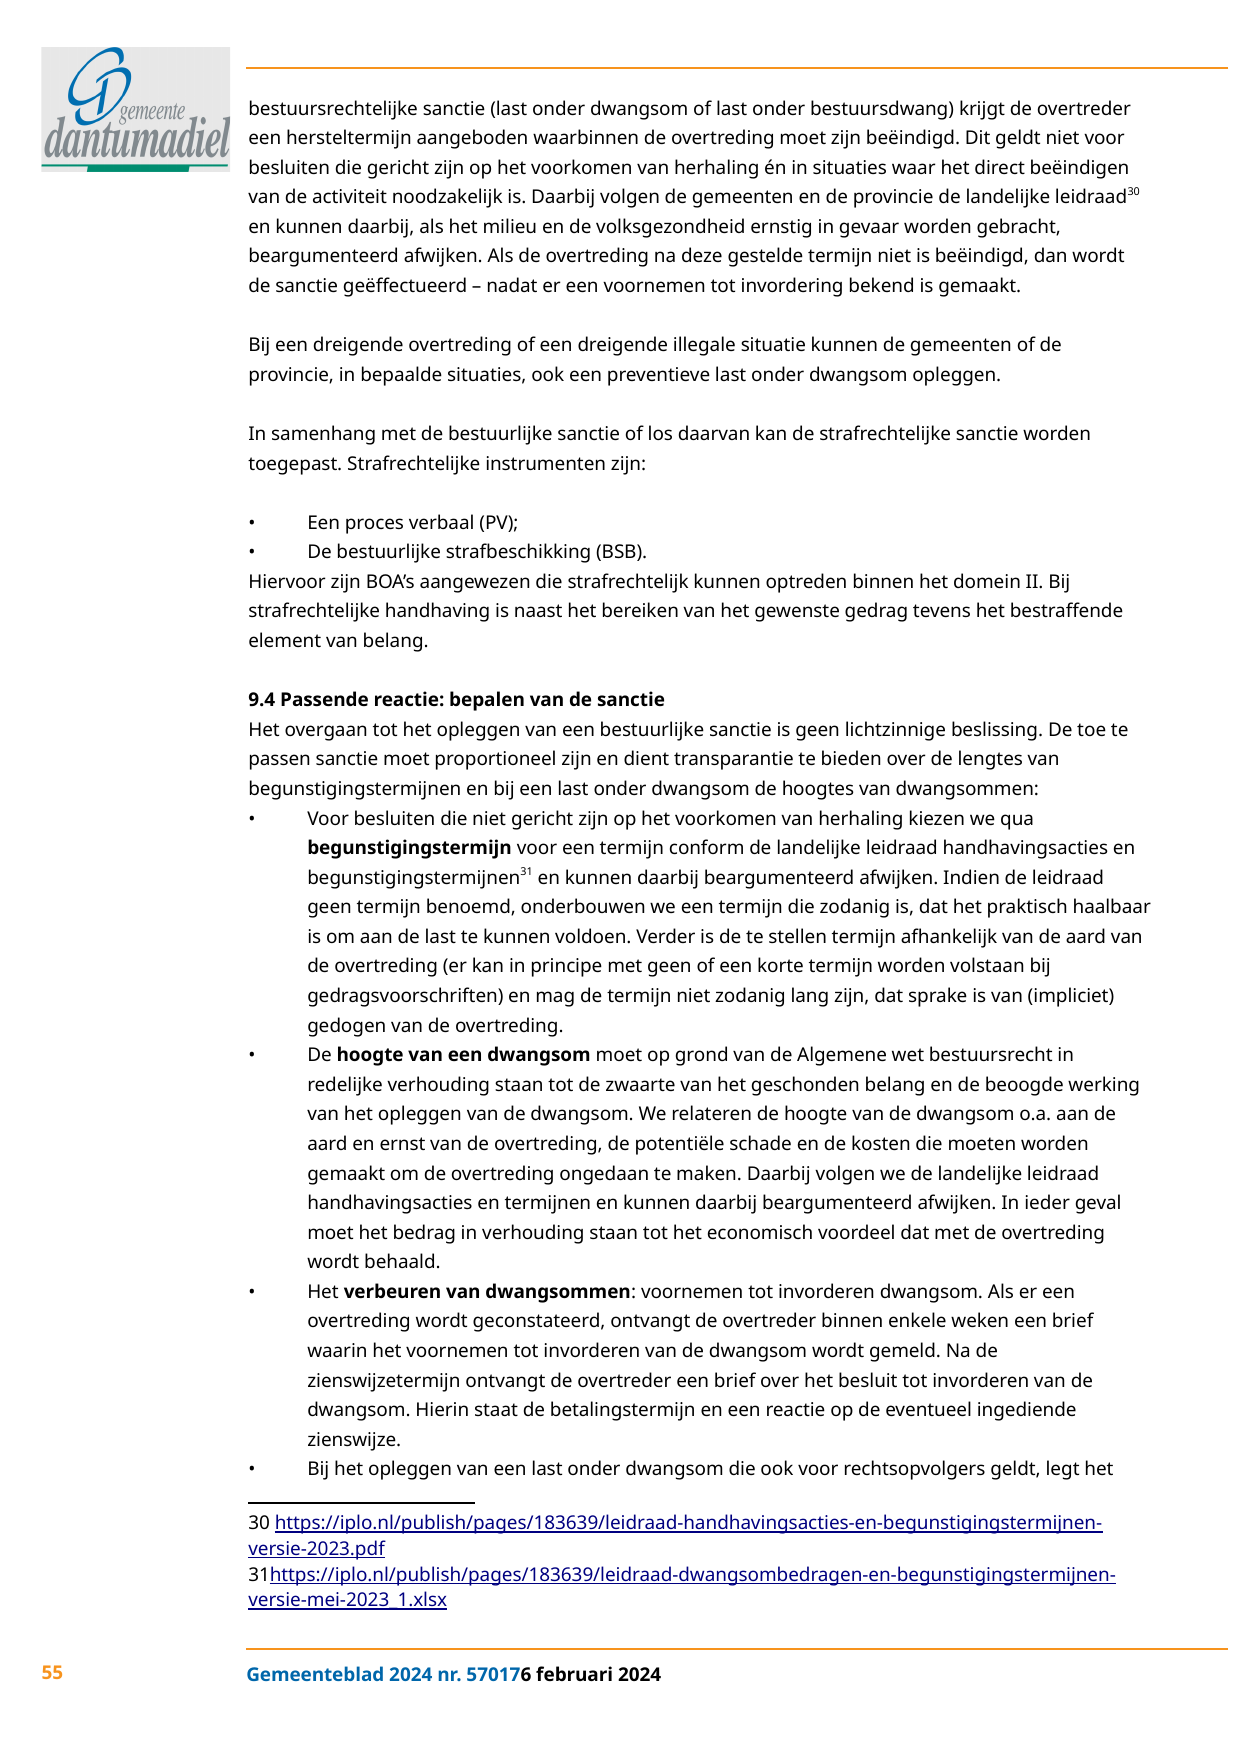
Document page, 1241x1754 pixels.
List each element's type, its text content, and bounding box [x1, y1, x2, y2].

list Een proces verbaal (PV); [248, 509, 1152, 535]
list https://iplo.nl/publish/pages/183639/leidraad-dwangsombedragen-en-begunstigingstermijnen-versie-mei-2023_1.xlsx [248, 1561, 1152, 1612]
picture [41, 47, 231, 172]
list De bestuurlijke strafbeschikking (BSB). [248, 538, 1152, 564]
text 9.4 Passende reactie: bepalen van de sanctie [248, 686, 1152, 712]
text Hiervoor zijn BOA’s aangewezen die strafrechtelijk kunnen optreden binnen het domein II. Bij strafrechtelijke handhaving is naast het bereiken van het gewenste gedrag tevens het bestraffende element van belang. [248, 568, 1152, 653]
list Voor besluiten die niet gericht zijn op het voorkomen van herhaling kiezen we qua begunstigingstermijn voor een termijn conform de landelijke leidraad handhavingsacties en begunstigingstermijnen en kunnen daarbij beargumenteerd afwijken. Indien de leidraad geen termijn benoemd, onderbouwen we een termijn die zodanig is, dat het praktisch haalbaar is om aan de last te kunnen voldoen. Verder is de te stellen termijn afhankelijk van de aard van de overtreding (er kan in principe met geen of een korte termijn worden volstaan bij gedragsvoorschriften) en mag de termijn niet zodanig lang zijn, dat sprake is van (impliciet) gedogen van de overtreding. [248, 805, 1152, 1038]
text In samenhang met de bestuurlijke sanctie of los daarvan kan de strafrechtelijke sanctie worden toegepast. Strafrechtelijke instrumenten zijn: [248, 420, 1152, 476]
list Bij het opleggen van een last onder dwangsom die ook voor rechtsopvolgers geldt, legt het [248, 1456, 1152, 1481]
text Bij een dreigende overtreding of een dreigende illegale situatie kunnen de gemeenten of de provincie, in bepaalde situaties, ook een preventieve last onder dwangsom opleggen. [248, 331, 1152, 387]
text Het overgaan tot het opleggen van een bestuurlijke sanctie is geen lichtzinnige beslissing. De toe te passen sanctie moet proportioneel zijn en dient transparantie te bieden over de lengtes van begunstigingstermijnen en bij een last onder dwangsom de hoogtes van dwangsommen: [248, 716, 1152, 801]
list Het verbeuren van dwangsommen: voornemen tot invorderen dwangsom. Als er een overtreding wordt geconstateerd, ontvangt de overtreder binnen enkele weken een brief waarin het voornemen tot invorderen van de dwangsom wordt gemeld. Na de zienswijzetermijn ontvangt de overtreder een brief over het besluit tot invorderen van de dwangsom. Hierin staat de betalingstermijn en een reactie op de eventueel ingediende zienswijze. [248, 1278, 1152, 1452]
list De hoogte van een dwangsom moet op grond van de Algemene wet bestuursrecht in redelijke verhouding staan tot de zwaarte van het geschonden belang en de beoogde werking van het opleggen van de dwangsom. We relateren de hoogte van de dwangsom o.a. aan de aard en ernst van de overtreding, de potentiële schade en de kosten die moeten worden gemaakt om de overtreding ongedaan te maken. Daarbij volgen we de landelijke leidraad handhavingsacties en termijnen en kunnen daarbij beargumenteerd afwijken. In ieder geval moet het bedrag in verhouding staan tot het economisch voordeel dat met de overtreding wordt behaald. [248, 1041, 1152, 1274]
text https://iplo.nl/publish/pages/183639/leidraad-handhavingsacties-en-begunstigingstermijnen-versie-2023.pdf [248, 1509, 1152, 1561]
text bestuursrechtelijke sanctie (last onder dwangsom of last onder bestuursdwang) krijgt de overtreder een hersteltermijn aangeboden waarbinnen de overtreding moet zijn beëindigd. Dit geldt niet voor besluiten die gericht zijn op het voorkomen van herhaling én in situaties waar het direct beëindigen van de activiteit noodzakelijk is. Daarbij volgen de gemeenten en de provincie de landelijke leidraad en kunnen daarbij, als het milieu en de volksgezondheid ernstig in gevaar worden gebracht, beargumenteerd afwijken. Als de overtreding na deze gestelde termijn niet is beëindigd, dan wordt de sanctie geëffectueerd – nadat er een voornemen tot invordering bekend is gemaakt. [248, 95, 1152, 298]
